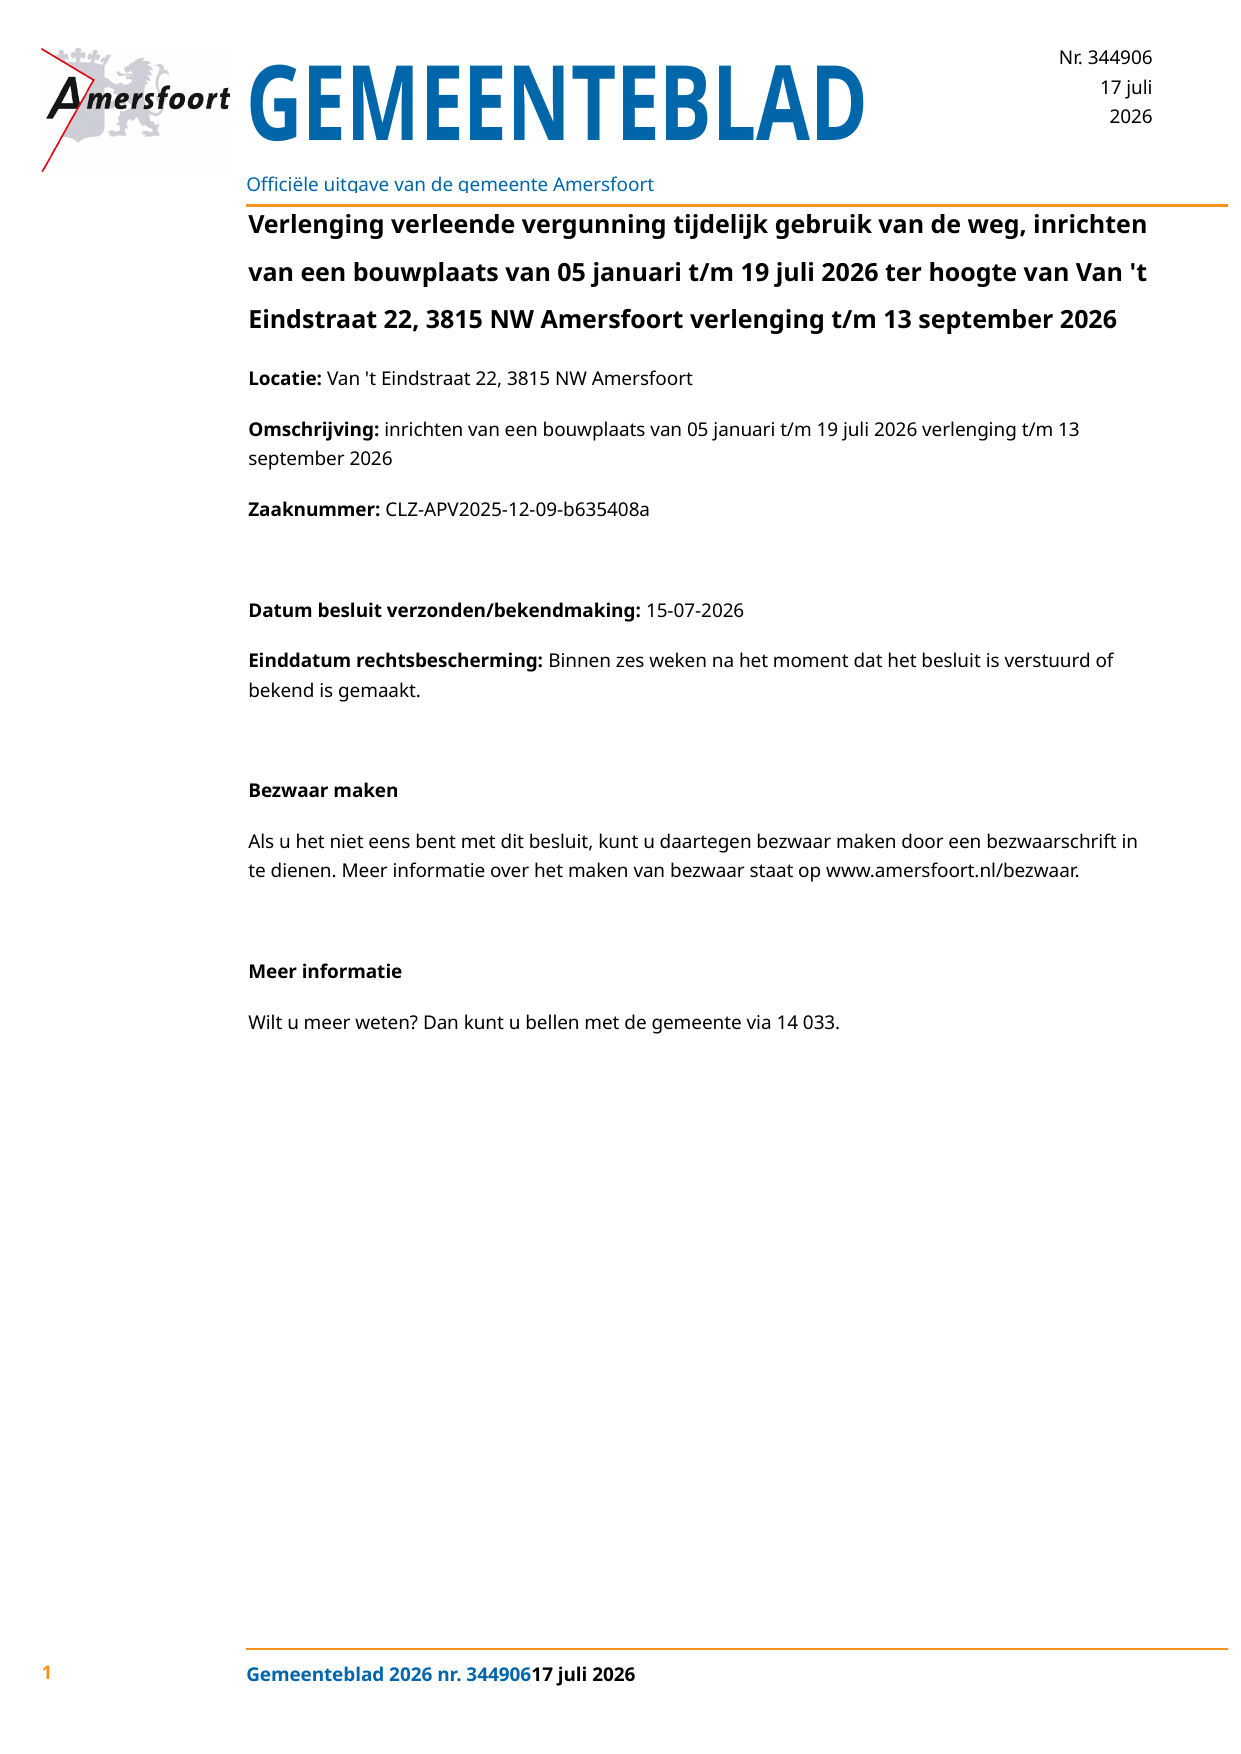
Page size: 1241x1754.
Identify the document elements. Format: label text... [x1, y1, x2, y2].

text Als u het niet eens bent met dit besluit, kunt u daartegen bezwaar maken door een bezwaarschrift in te dienen. Meer informatie over het maken van bezwaar staat op www.amersfoort.nl/bezwaar. [248, 828, 1152, 883]
text Bezwaar maken [248, 778, 1152, 803]
picture [41, 47, 231, 172]
text Einddatum rechtsbescherming: Binnen zes weken na het moment dat het besluit is verstuurd of bekend is gemaakt. [248, 647, 1152, 702]
text Meer informatie [248, 958, 1152, 984]
text Zaaknummer: CLZ-APV2025-12-09-b635408a [248, 496, 1152, 522]
text Omschrijving: inrichten van een bouwplaats van 05 januari t/m 19 juli 2026 verlenging t/m 13 september 2026 [248, 416, 1152, 471]
text Datum besluit verzonden/bekendmaking: 15-07-2026 [248, 597, 1152, 622]
text Locatie: Van 't Eindstraat 22, 3815 NW Amersfoort [248, 366, 1152, 391]
text Wilt u meer weten? Dan kunt u bellen met de gemeente via 14 033. [248, 1009, 1152, 1034]
text Verlenging verleende vergunning tijdelijk gebruik van de weg, inrichten van een bouwplaats van 05 januari t/m 19 juli 2026 ter hoogte van Van 't Eindstraat 22, 3815 NW Amersfoort verlenging t/m 13 september 2026 [248, 207, 1152, 336]
